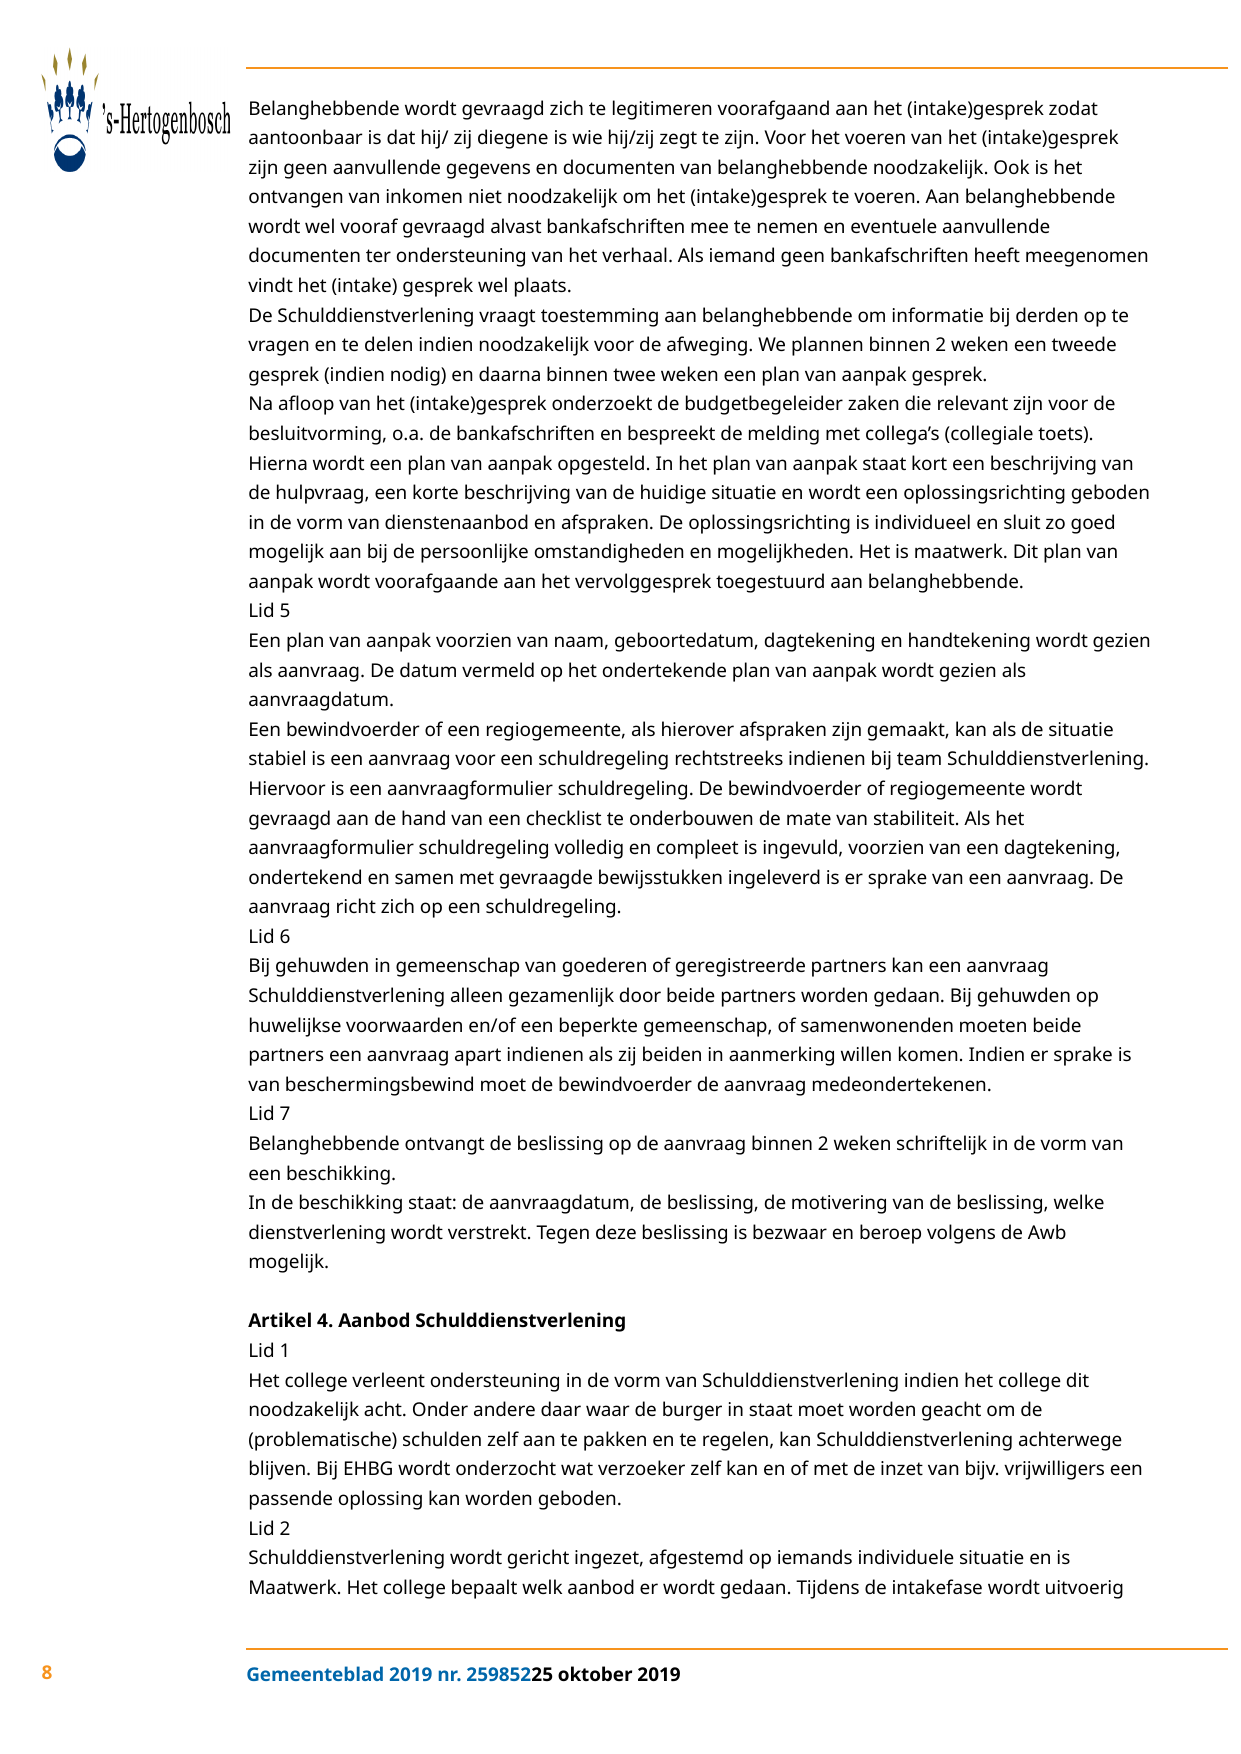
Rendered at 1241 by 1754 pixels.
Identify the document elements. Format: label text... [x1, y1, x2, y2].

text Lid 7 [248, 1101, 1152, 1126]
text Een bewindvoerder of een regiogemeente, als hierover afspraken zijn gemaakt, kan als de situatie stabiel is een aanvraag voor een schuldregeling rechtstreeks indienen bij team Schulddienstverlening. Hiervoor is een aanvraagformulier schuldregeling. De bewindvoerder of regiogemeente wordt gevraagd aan de hand van een checklist te onderbouwen de mate van stabiliteit. Als het aanvraagformulier schuldregeling volledig en compleet is ingevuld, voorzien van een dagtekening, ondertekend en samen met gevraagde bewijsstukken ingeleverd is er sprake van een aanvraag. De aanvraag richt zich op een schuldregeling. [248, 716, 1152, 919]
text Schulddienstverlening wordt gericht ingezet, afgestemd op iemands individuele situatie en is Maatwerk. Het college bepaalt welk aanbod er wordt gedaan. Tijdens de intakefase wordt uitvoerig [248, 1544, 1152, 1600]
text De Schulddienstverlening vraagt toestemming aan belanghebbende om informatie bij derden op te vragen en te delen indien noodzakelijk voor de afweging. We plannen binnen 2 weken een tweede gesprek (indien nodig) en daarna binnen twee weken een plan van aanpak gesprek. [248, 302, 1152, 387]
text Een plan van aanpak voorzien van naam, geboortedatum, dagtekening en handtekening wordt gezien als aanvraag. De datum vermeld op het ondertekende plan van aanpak wordt gezien als aanvraagdatum. [248, 627, 1152, 712]
text Artikel 4. Aanbod Schulddienstverlening [248, 1308, 1152, 1333]
text Lid 1 [248, 1337, 1152, 1363]
text Belanghebbende wordt gevraagd zich te legitimeren voorafgaand aan het (intake)gesprek zodat aantoonbaar is dat hij/ zij diegene is wie hij/zij zegt te zijn. Voor het voeren van het (intake)gesprek zijn geen aanvullende gegevens en documenten van belanghebbende noodzakelijk. Ook is het ontvangen van inkomen niet noodzakelijk om het (intake)gesprek te voeren. Aan belanghebbende wordt wel vooraf gevraagd alvast bankafschriften mee te nemen en eventuele aanvullende documenten ter ondersteuning van het verhaal. Als iemand geen bankafschriften heeft meegenomen vindt het (intake) gesprek wel plaats. [248, 95, 1152, 298]
picture [41, 47, 231, 172]
text Lid 5 [248, 598, 1152, 623]
text Lid 2 [248, 1515, 1152, 1541]
text Lid 6 [248, 923, 1152, 949]
text Bij gehuwden in gemeenschap van goederen of geregistreerde partners kan een aanvraag Schulddienstverlening alleen gezamenlijk door beide partners worden gedaan. Bij gehuwden op huwelijkse voorwaarden en/of een beperkte gemeenschap, of samenwonenden moeten beide partners een aanvraag apart indienen als zij beiden in aanmerking willen komen. Indien er sprake is van beschermingsbewind moet de bewindvoerder de aanvraag medeondertekenen. [248, 953, 1152, 1097]
text Na afloop van het (intake)gesprek onderzoekt de budgetbegeleider zaken die relevant zijn voor de besluitvorming, o.a. de bankafschriften en bespreekt de melding met collega’s (collegiale toets). Hierna wordt een plan van aanpak opgesteld. In het plan van aanpak staat kort een beschrijving van de hulpvraag, een korte beschrijving van de huidige situatie en wordt een oplossingsrichting geboden in de vorm van dienstenaanbod en afspraken. De oplossingsrichting is individueel en sluit zo goed mogelijk aan bij de persoonlijke omstandigheden en mogelijkheden. Het is maatwerk. Dit plan van aanpak wordt voorafgaande aan het vervolggesprek toegestuurd aan belanghebbende. [248, 391, 1152, 594]
text Het college verleent ondersteuning in de vorm van Schulddienstverlening indien het college dit noodzakelijk acht. Onder andere daar waar de burger in staat moet worden geacht om de (problematische) schulden zelf aan te pakken en te regelen, kan Schulddienstverlening achterwege blijven. Bij EHBG wordt onderzocht wat verzoeker zelf kan en of met de inzet van bijv. vrijwilligers een passende oplossing kan worden geboden. [248, 1367, 1152, 1511]
text Belanghebbende ontvangt de beslissing op de aanvraag binnen 2 weken schriftelijk in de vorm van een beschikking. [248, 1130, 1152, 1186]
text In de beschikking staat: de aanvraagdatum, de beslissing, de motivering van de beslissing, welke dienstverlening wordt verstrekt. Tegen deze beslissing is bezwaar en beroep volgens de Awb mogelijk. [248, 1189, 1152, 1274]
